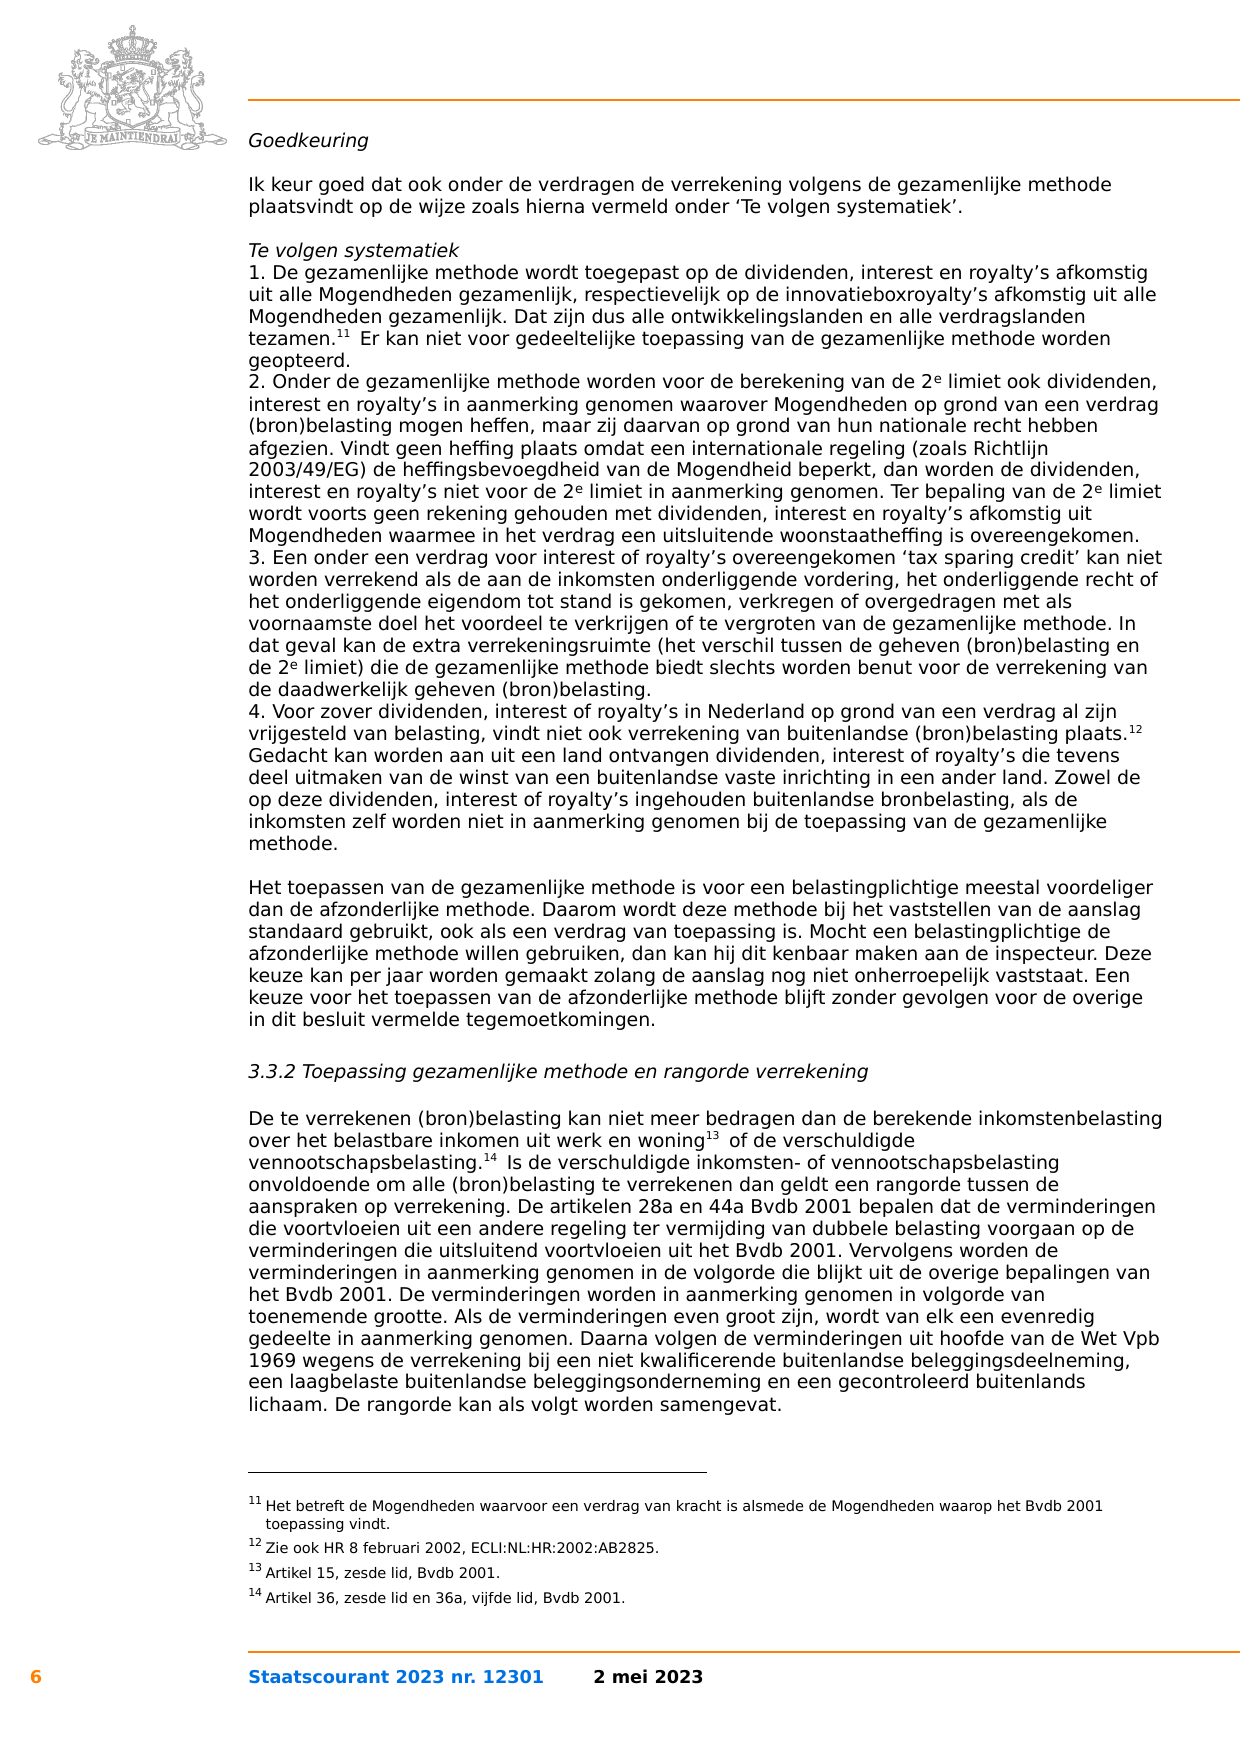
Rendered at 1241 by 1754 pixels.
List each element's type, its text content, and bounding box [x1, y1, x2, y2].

text Ik keur goed dat ook onder de verdragen de verrekening volgens de gezamenlijke methode plaatsvindt op de wijze zoals hierna vermeld onder ‘Te volgen systematiek’. [248, 174, 1163, 218]
subtitle Te volgen systematiek [248, 239, 1163, 262]
subtitle 3.3.2 Toepassing gezamenlijke methode en rangorde verrekening [248, 1061, 1163, 1083]
text Het betreft de Mogendheden waarvoor een verdrag van kracht is alsmede de Mogendheden waarop het Bvdb 2001 toepassing vindt. [248, 1494, 1163, 1533]
text 3. Een onder een verdrag voor interest of royalty’s overeengekomen ‘tax sparing credit’ kan niet worden verrekend als de aan de inkomsten onderliggende vordering, het onderliggende recht of het onderliggende eigendom tot stand is gekomen, verkregen of overgedragen met als voornaamste doel het voordeel te verkrijgen of te vergroten van de gezamenlijke methode. In dat geval kan de extra verrekeningsruimte (het verschil tussen de geheven (bron)belasting en de 2e limiet) die de gezamenlijke methode biedt slechts worden benut voor de verrekening van de daadwerkelijk geheven (bron)belasting. [248, 547, 1163, 701]
text 2. Onder de gezamenlijke methode worden voor de berekening van de 2e limiet ook dividenden, interest en royalty’s in aanmerking genomen waarover Mogendheden op grond van een verdrag (bron)belasting mogen heffen, maar zij daarvan op grond van hun nationale recht hebben afgezien. Vindt geen heffing plaats omdat een internationale regeling (zoals Richtlijn 2003/49/EG) de heffingsbevoegdheid van de Mogendheid beperkt, dan worden de dividenden, interest en royalty’s niet voor de 2e limiet in aanmerking genomen. Ter bepaling van de 2e limiet wordt voorts geen rekening gehouden met dividenden, interest en royalty’s afkomstig uit Mogendheden waarmee in het verdrag een uitsluitende woonstaatheffing is overeengekomen. [248, 371, 1163, 547]
text Het toepassen van de gezamenlijke methode is voor een belastingplichtige meestal voordeliger dan de afzonderlijke methode. Daarom wordt deze methode bij het vaststellen van de aanslag standaard gebruikt, ook als een verdrag van toepassing is. Mocht een belastingplichtige de afzonderlijke methode willen gebruiken, dan kan hij dit kenbaar maken aan de inspecteur. Deze keuze kan per jaar worden gemaakt zolang de aanslag nog niet onherroepelijk vaststaat. Een keuze voor het toepassen van de afzonderlijke methode blijft zonder gevolgen voor de overige in dit besluit vermelde tegemoetkomingen. [248, 877, 1163, 1031]
picture [38, 25, 227, 150]
text Zie ook HR 8 februari 2002, ECLI:NL:HR:2002:AB2825. [248, 1536, 1163, 1558]
text Artikel 36, zesde lid en 36a, vijfde lid, Bvdb 2001. [248, 1586, 1163, 1608]
subtitle Goedkeuring [248, 130, 1163, 152]
text Artikel 15, zesde lid, Bvdb 2001. [248, 1561, 1163, 1583]
text De te verrekenen (bron)belasting kan niet meer bedragen dan de berekende inkomstenbelasting over het belastbare inkomen uit werk en woning of de verschuldigde vennootschapsbelasting. Is de verschuldigde inkomsten- of vennootschapsbelasting onvoldoende om alle (bron)belasting te verrekenen dan geldt een rangorde tussen de aanspraken op verrekening. De artikelen 28a en 44a Bvdb 2001 bepalen dat de verminderingen die voortvloeien uit een andere regeling ter vermijding van dubbele belasting voorgaan op de verminderingen die uitsluitend voortvloeien uit het Bvdb 2001. Vervolgens worden de verminderingen in aanmerking genomen in de volgorde die blijkt uit de overige bepalingen van het Bvdb 2001. De verminderingen worden in aanmerking genomen in volgorde van toenemende grootte. Als de verminderingen even groot zijn, wordt van elk een evenredig gedeelte in aanmerking genomen. Daarna volgen de verminderingen uit hoofde van de Wet Vpb 1969 wegens de verrekening bij een niet kwalificerende buitenlandse beleggingsdeelneming, een laagbelaste buitenlandse beleggingsonderneming en een gecontroleerd buitenlands lichaam. De rangorde kan als volgt worden samengevat. [248, 1108, 1163, 1415]
text 1. De gezamenlijke methode wordt toegepast op de dividenden, interest en royalty’s afkomstig uit alle Mogendheden gezamenlijk, respectievelijk op de innovatieboxroyalty’s afkomstig uit alle Mogendheden gezamenlijk. Dat zijn dus alle ontwikkelingslanden en alle verdragslanden tezamen. Er kan niet voor gedeeltelijke toepassing van de gezamenlijke methode worden geopteerd. [248, 262, 1163, 371]
text 4. Voor zover dividenden, interest of royalty’s in Nederland op grond van een verdrag al zijn vrijgesteld van belasting, vindt niet ook verrekening van buitenlandse (bron)belasting plaats. Gedacht kan worden aan uit een land ontvangen dividenden, interest of royalty’s die tevens deel uitmaken van de winst van een buitenlandse vaste inrichting in een ander land. Zowel de op deze dividenden, interest of royalty’s ingehouden buitenlandse bronbelasting, als de inkomsten zelf worden niet in aanmerking genomen bij de toepassing van de gezamenlijke methode. [248, 701, 1163, 855]
